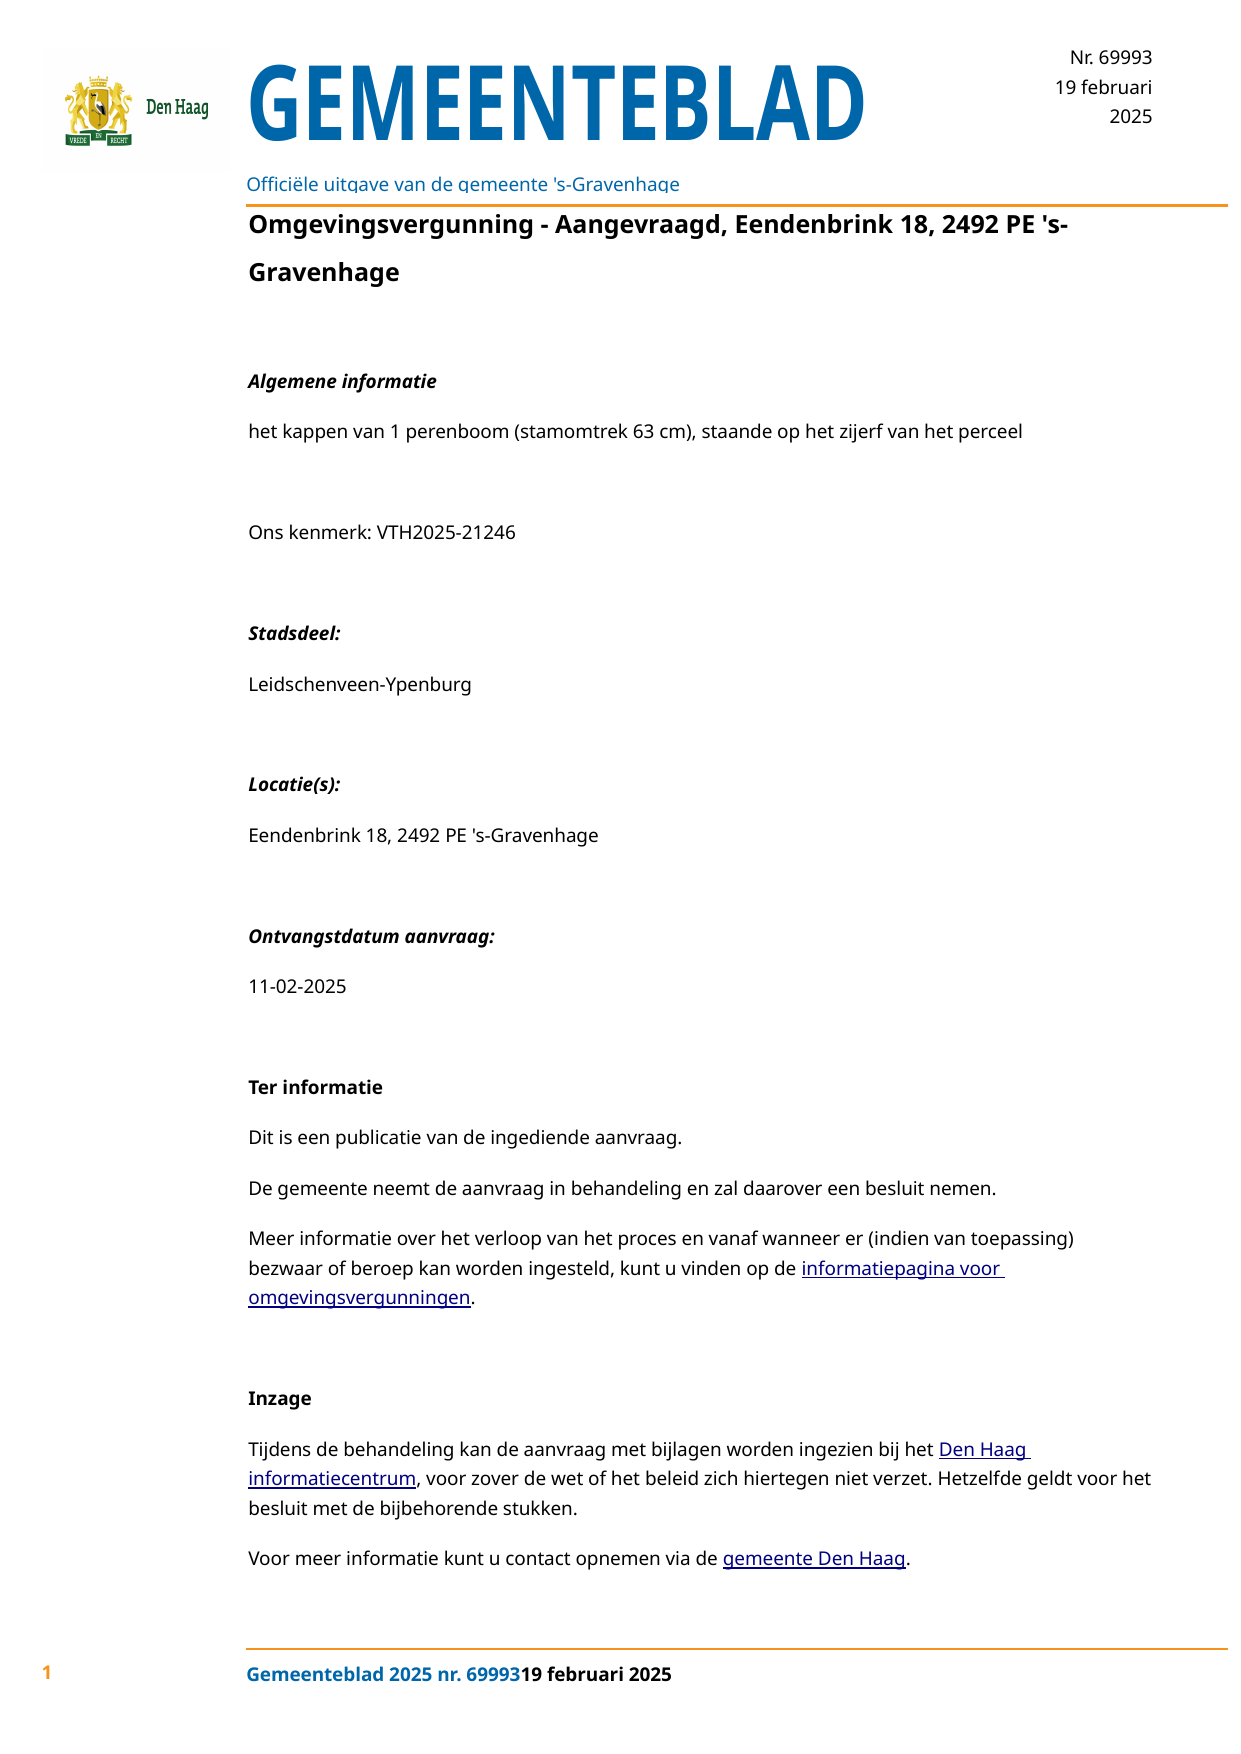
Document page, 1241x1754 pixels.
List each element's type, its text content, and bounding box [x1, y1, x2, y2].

text het kappen van 1 perenboom (stamomtrek 63 cm), staande op het zijerf van het perceel [248, 419, 1152, 444]
text Meer informatie over het verloop van het proces en vanaf wanneer er (indien van toepassing) bezwaar of beroep kan worden ingesteld, kunt u vinden op de informatiepagina voor omgevingsvergunningen. [248, 1225, 1152, 1310]
text Omgevingsvergunning - Aangevraagd, Eendenbrink 18, 2492 PE 's-Gravenhage [248, 207, 1152, 288]
text 11-02-2025 [248, 973, 1152, 999]
text Eendenbrink 18, 2492 PE 's-Gravenhage [248, 822, 1152, 848]
text Dit is een publicatie van de ingediende aanvraag. [248, 1124, 1152, 1150]
text Ons kenmerk: VTH2025-21246 [248, 519, 1152, 545]
text Tijdens de behandeling kan de aanvraag met bijlagen worden ingezien bij het Den Haag informatiecentrum, voor zover de wet of het beleid zich hiertegen niet verzet. Hetzelfde geldt voor het besluit met de bijbehorende stukken. [248, 1436, 1152, 1521]
text Ter informatie [248, 1074, 1152, 1100]
picture [41, 47, 231, 172]
text De gemeente neemt de aanvraag in behandeling en zal daarover een besluit nemen. [248, 1175, 1152, 1201]
text Inzage [248, 1385, 1152, 1411]
text Locatie(s): [248, 772, 1152, 797]
text Stadsdeel: [248, 620, 1152, 646]
text Leidschenveen-Ypenburg [248, 671, 1152, 697]
text Algemene informatie [248, 368, 1152, 394]
text Ontvangstdatum aanvraag: [248, 923, 1152, 949]
text Voor meer informatie kunt u contact opnemen via de gemeente Den Haag. [248, 1545, 1152, 1571]
